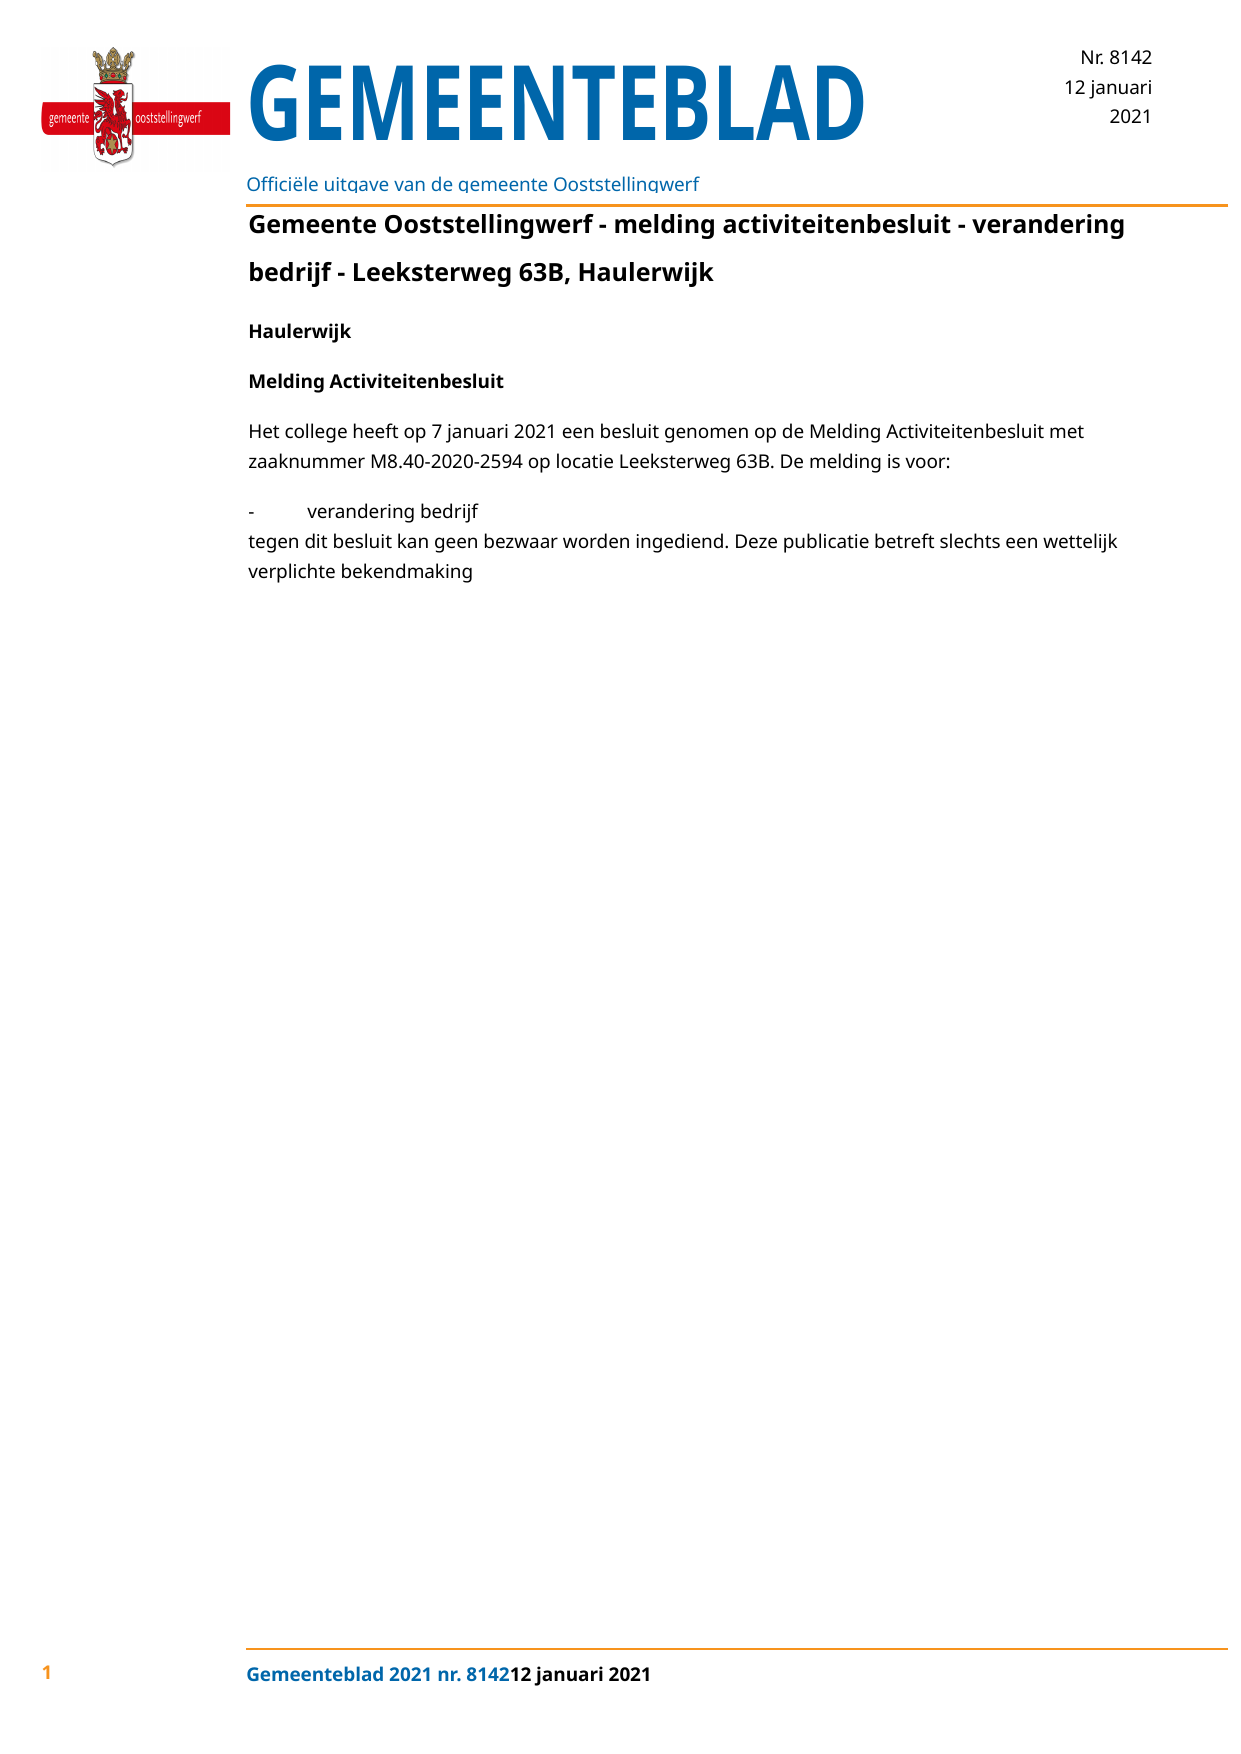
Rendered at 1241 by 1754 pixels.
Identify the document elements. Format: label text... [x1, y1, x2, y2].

list verandering bedrijf [248, 499, 1152, 524]
text Melding Activiteitenbesluit [248, 368, 1152, 394]
text tegen dit besluit kan geen bezwaar worden ingediend. Deze publicatie betreft slechts een wettelijk verplichte bekendmaking [248, 528, 1152, 584]
text Haulerwijk [248, 318, 1152, 344]
picture [41, 47, 231, 172]
text Gemeente Ooststellingwerf - melding activiteitenbesluit - verandering bedrijf - Leeksterweg 63B, Haulerwijk [248, 207, 1152, 288]
text Het college heeft op 7 januari 2021 een besluit genomen op de Melding Activiteitenbesluit met zaaknummer M8.40-2020-2594 op locatie Leeksterweg 63B. De melding is voor: [248, 419, 1152, 474]
